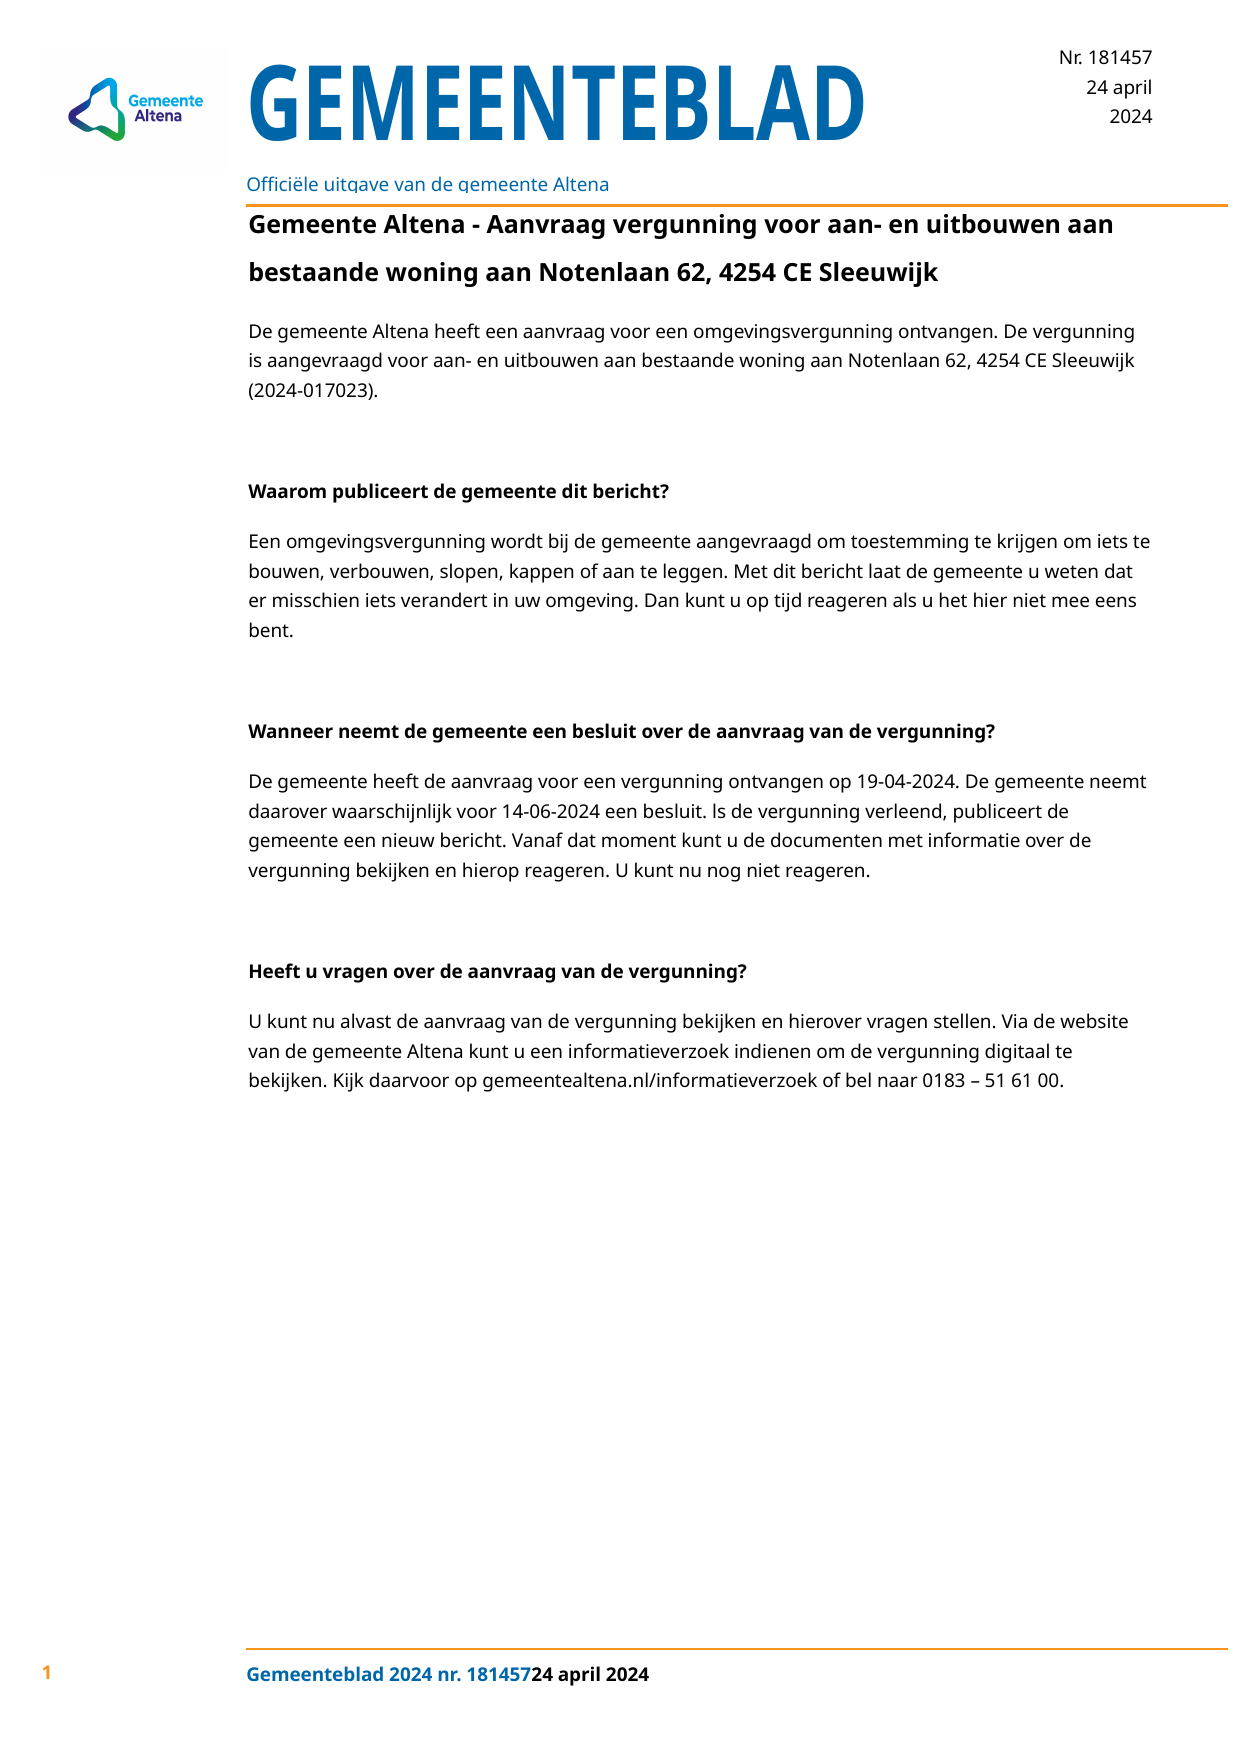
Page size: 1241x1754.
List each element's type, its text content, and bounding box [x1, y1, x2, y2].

text Een omgevingsvergunning wordt bij de gemeente aangevraagd om toestemming te krijgen om iets te bouwen, verbouwen, slopen, kappen of aan te leggen. Met dit bericht laat de gemeente u weten dat er misschien iets verandert in uw omgeving. Dan kunt u op tijd reageren als u het hier niet mee eens bent. [248, 528, 1152, 643]
text De gemeente heeft de aanvraag voor een vergunning ontvangen op 19-04-2024. De gemeente neemt daarover waarschijnlijk voor 14-06-2024 een besluit. ls de vergunning verleend, publiceert de gemeente een nieuw bericht. Vanaf dat moment kunt u de documenten met informatie over de vergunning bekijken en hierop reageren. U kunt nu nog niet reageren. [248, 768, 1152, 883]
text Wanneer neemt de gemeente een besluit over de aanvraag van de vergunning? [248, 718, 1152, 744]
text Gemeente Altena - Aanvraag vergunning voor aan- en uitbouwen aan bestaande woning aan Notenlaan 62, 4254 CE Sleeuwijk [248, 207, 1152, 288]
picture [41, 47, 231, 172]
text U kunt nu alvast de aanvraag van de vergunning bekijken en hierover vragen stellen. Via de website van de gemeente Altena kunt u een informatieverzoek indienen om de vergunning digitaal te bekijken. Kijk daarvoor op gemeentealtena.nl/informatieverzoek of bel naar 0183 – 51 61 00. [248, 1008, 1152, 1093]
text De gemeente Altena heeft een aanvraag voor een omgevingsvergunning ontvangen. De vergunning is aangevraagd voor aan- en uitbouwen aan bestaande woning aan Notenlaan 62, 4254 CE Sleeuwijk (2024-017023). [248, 318, 1152, 403]
text Heeft u vragen over de aanvraag van de vergunning? [248, 958, 1152, 984]
text Waarom publiceert de gemeente dit bericht? [248, 478, 1152, 504]
